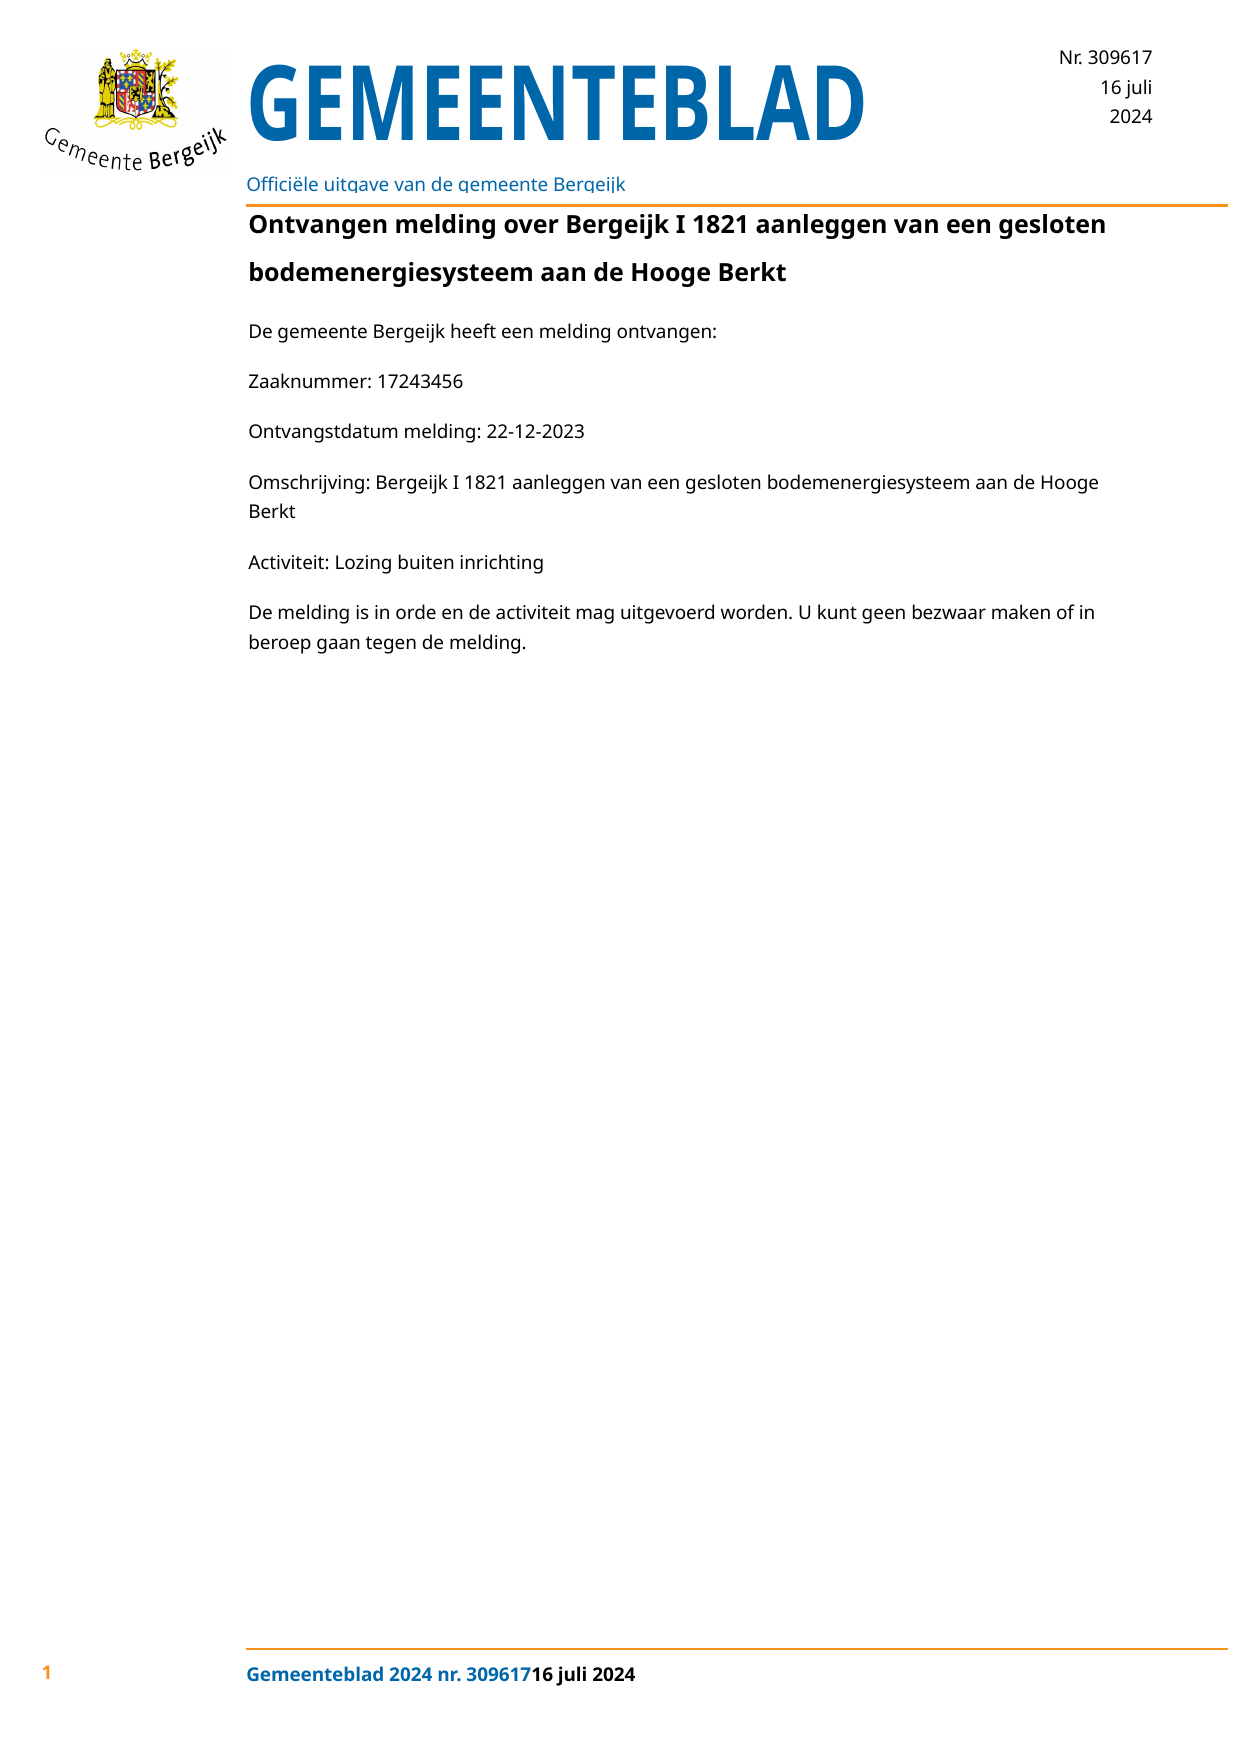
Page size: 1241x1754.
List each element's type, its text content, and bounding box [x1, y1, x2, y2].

text Ontvangstdatum melding: 22-12-2023 [248, 419, 1152, 444]
text Omschrijving: Bergeijk I 1821 aanleggen van een gesloten bodemenergiesysteem aan de Hooge Berkt [248, 469, 1152, 524]
picture [41, 47, 231, 172]
text Activiteit: Lozing buiten inrichting [248, 549, 1152, 575]
text De melding is in orde en de activiteit mag uitgevoerd worden. U kunt geen bezwaar maken of in beroep gaan tegen de melding. [248, 599, 1152, 655]
text Ontvangen melding over Bergeijk I 1821 aanleggen van een gesloten bodemenergiesysteem aan de Hooge Berkt [248, 207, 1152, 288]
text Zaaknummer: 17243456 [248, 368, 1152, 394]
text De gemeente Bergeijk heeft een melding ontvangen: [248, 318, 1152, 344]
